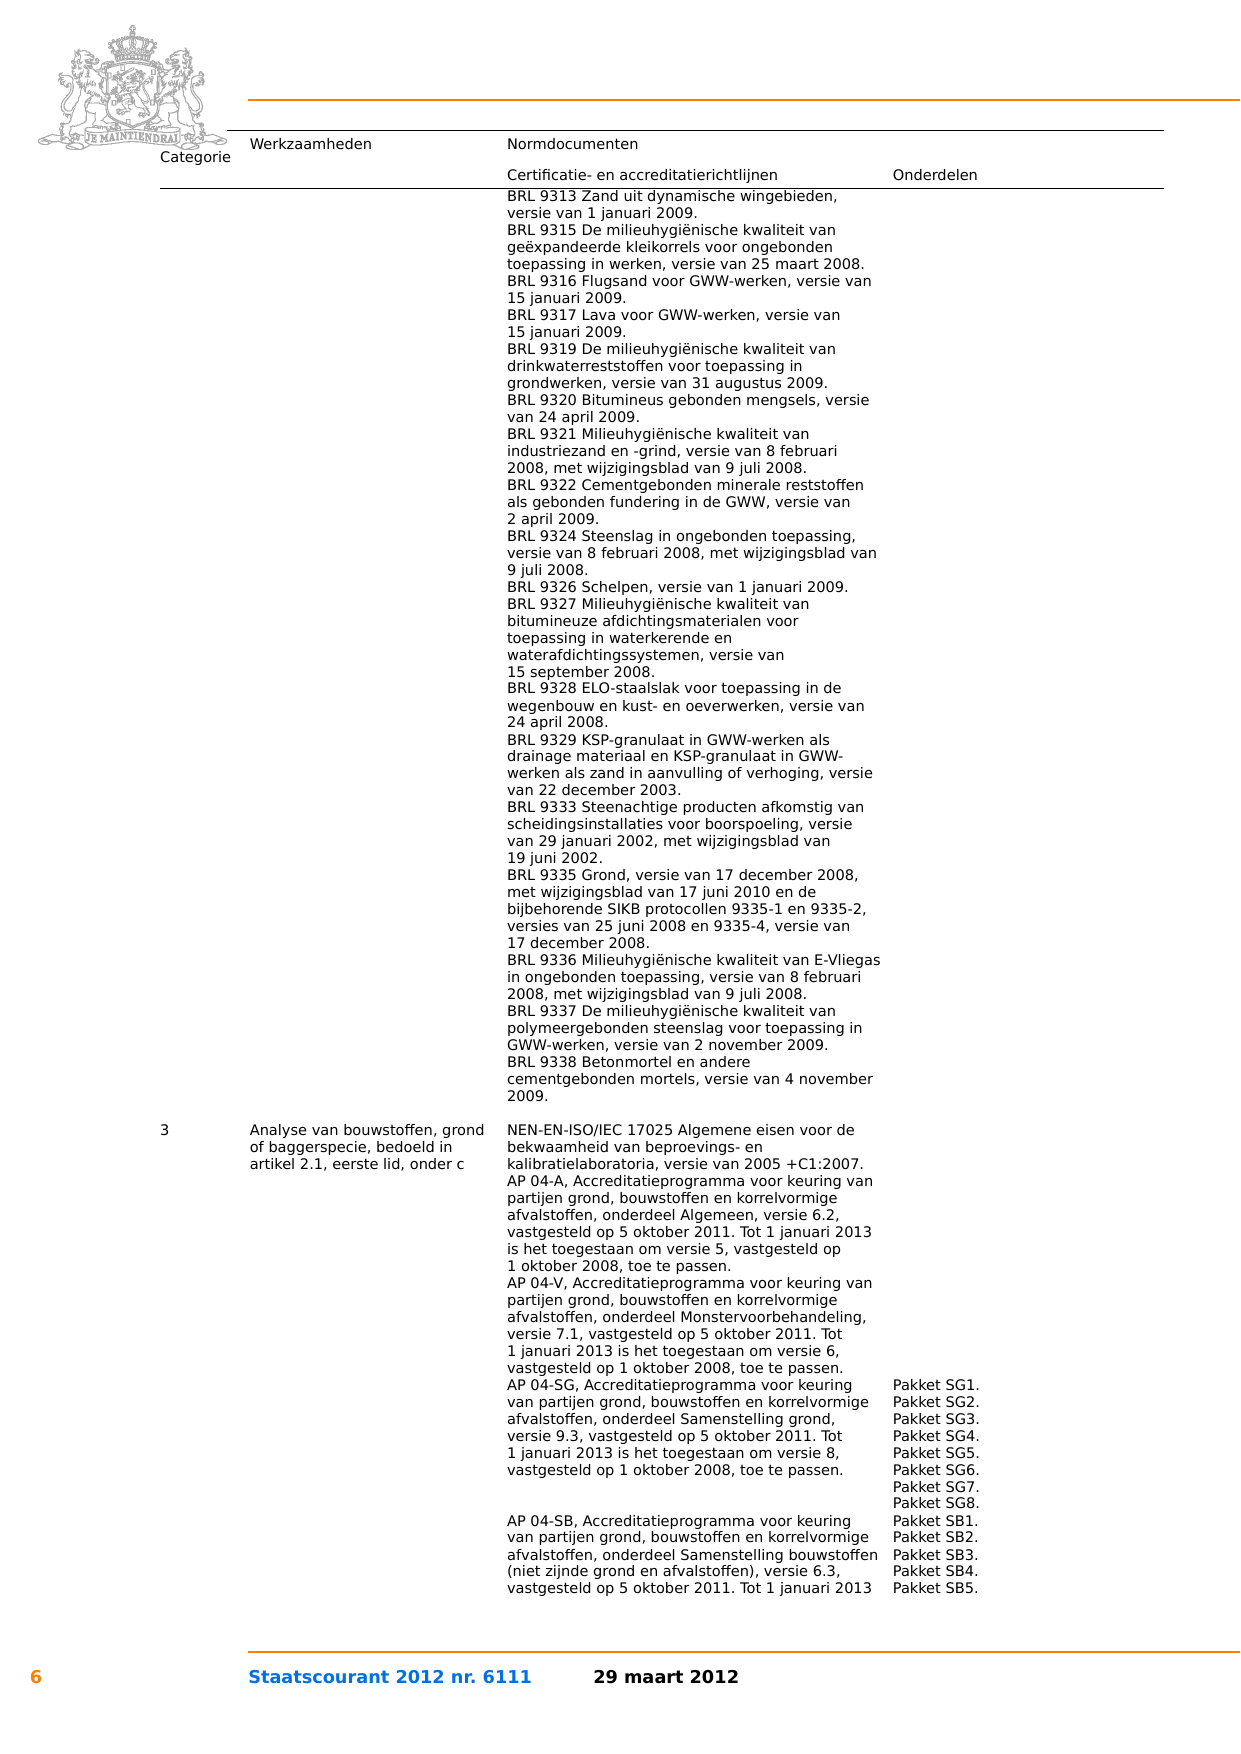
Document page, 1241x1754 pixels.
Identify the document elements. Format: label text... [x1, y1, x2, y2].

table_cell [244, 799, 501, 867]
table_cell [160, 1003, 243, 1054]
table_cell BRL 9326 Schelpen, versie van 1 januari 2009. [501, 579, 887, 596]
table_cell [244, 596, 501, 680]
table_cell [887, 426, 1163, 477]
table_cell Pakket SB1. Pakket SB2. Pakket SB3. Pakket SB4. Pakket SB5. [887, 1513, 1163, 1597]
table_cell Analyse van bouwstoffen, grond of baggerspecie, bedoeld in artikel 2.1, eerste lid, onder c [244, 1122, 501, 1275]
table_cell [160, 680, 243, 731]
table_cell [244, 273, 501, 307]
table_cell BRL 9337 De milieuhygiënische kwaliteit van polymeergebonden steenslag voor toepassing in GWW-werken, versie van 2 november 2009. [501, 1003, 887, 1054]
table_cell [244, 952, 501, 1003]
table_cell [244, 477, 501, 528]
table_cell [160, 426, 243, 477]
table_cell [887, 731, 1163, 799]
table_cell [160, 1513, 243, 1597]
table_cell [501, 1105, 887, 1122]
table_cell Onderdelen [887, 166, 1163, 188]
table_cell 3 [160, 1122, 243, 1275]
table_cell [160, 799, 243, 867]
table_cell [244, 1003, 501, 1054]
table_cell [244, 1105, 501, 1122]
table_cell [887, 307, 1163, 341]
table_cell BRL 9317 Lava voor GWW-werken, versie van 15 januari 2009. [501, 307, 887, 341]
table_cell BRL 9336 Milieuhygiënische kwaliteit van E-Vliegas in ongebonden toepassing, versie van 8 februari 2008, met wijzigingsblad van 9 juli 2008. [501, 952, 887, 1003]
table_cell [244, 1275, 501, 1377]
table_cell BRL 9327 Milieuhygiënische kwaliteit van bitumineuze afdichtingsmaterialen voor toepassing in waterkerende en waterafdichtingssystemen, versie van 15 september 2008. [501, 596, 887, 680]
table_cell [160, 1054, 243, 1105]
table_cell BRL 9329 KSP-granulaat in GWW-werken als drainage materiaal en KSP-granulaat in GWW-werken als zand in aanvulling of verhoging, versie van 22 december 2003. [501, 731, 887, 799]
table_cell [244, 392, 501, 426]
table_cell [160, 952, 243, 1003]
table_cell [244, 1513, 501, 1597]
table_cell [887, 222, 1163, 273]
table_cell [887, 1054, 1163, 1105]
table_cell [160, 189, 243, 222]
table_cell [160, 392, 243, 426]
table_cell [887, 477, 1163, 528]
table_cell BRL 9313 Zand uit dynamische wingebieden, versie van 1 januari 2009. [501, 189, 887, 222]
table_cell [244, 307, 501, 341]
table_cell [887, 392, 1163, 426]
table_cell BRL 9338 Betonmortel en andere cementgebonden mortels, versie van 4 november 2009. [501, 1054, 887, 1105]
table_cell [887, 1105, 1163, 1122]
table_cell BRL 9321 Milieuhygiënische kwaliteit van industriezand en -grind, versie van 8 februari 2008, met wijzigingsblad van 9 juli 2008. [501, 426, 887, 477]
table_cell [887, 1122, 1163, 1275]
table_cell [160, 1377, 243, 1512]
table_header Werkzaamheden [244, 131, 501, 166]
table_cell [160, 596, 243, 680]
picture [38, 25, 227, 150]
table_cell [160, 341, 243, 392]
table_cell [160, 273, 243, 307]
table_cell BRL 9324 Steenslag in ongebonden toepassing, versie van 8 februari 2008, met wijzigingsblad van 9 juli 2008. [501, 528, 887, 578]
table_cell [887, 867, 1163, 952]
table_cell [887, 189, 1163, 222]
table_cell BRL 9322 Cementgebonden minerale reststoffen als gebonden fundering in de GWW, versie van 2 april 2009. [501, 477, 887, 528]
table_cell [244, 731, 501, 799]
table_cell BRL 9335 Grond, versie van 17 december 2008, met wijzigingsblad van 17 juni 2010 en de bijbehorende SIKB protocollen 9335-1 en 9335-2, versies van 25 juni 2008 en 9335-4, versie van 17 december 2008. [501, 867, 887, 952]
table_cell [160, 1105, 243, 1122]
table_cell [887, 596, 1163, 680]
table_cell BRL 9319 De milieuhygiënische kwaliteit van drinkwaterreststoffen voor toepassing in grondwerken, versie van 31 augustus 2009. [501, 341, 887, 392]
table_header Normdocumenten [501, 131, 1163, 166]
table_cell AP 04-SB, Accreditatieprogramma voor keuring van partijen grond, bouwstoffen en korrelvormige afvalstoffen, onderdeel Samenstelling bouwstoffen (niet zijnde grond en afvalstoffen), versie 6.3, vastgesteld op 5 oktober 2011. Tot 1 januari 2013 [501, 1513, 887, 1597]
table_cell [160, 166, 243, 188]
table_cell [887, 680, 1163, 731]
table_cell Certificatie- en accreditatierichtlijnen [501, 166, 887, 188]
table_cell [887, 341, 1163, 392]
table_cell [244, 867, 501, 952]
table_cell BRL 9333 Steenachtige producten afkomstig van scheidingsinstallaties voor boorspoeling, versie van 29 januari 2002, met wijzigingsblad van 19 juni 2002. [501, 799, 887, 867]
table_cell [887, 1275, 1163, 1377]
table_cell [160, 1275, 243, 1377]
table_cell [160, 307, 243, 341]
table_cell [160, 222, 243, 273]
table_cell AP 04-SG, Accreditatieprogramma voor keuring van partijen grond, bouwstoffen en korrelvormige afvalstoffen, onderdeel Samenstelling grond, versie 9.3, vastgesteld op 5 oktober 2011. Tot 1 januari 2013 is het toegestaan om versie 8, vastgesteld op 1 oktober 2008, toe te passen. [501, 1377, 887, 1512]
table_cell [887, 579, 1163, 596]
table_cell [887, 273, 1163, 307]
table_cell [244, 189, 501, 222]
table_cell Pakket SG1. Pakket SG2. Pakket SG3. Pakket SG4. Pakket SG5. Pakket SG6. Pakket SG7. Pakket SG8. [887, 1377, 1163, 1512]
table_cell [160, 579, 243, 596]
table_cell BRL 9316 Flugsand voor GWW-werken, versie van 15 januari 2009. [501, 273, 887, 307]
table_cell [887, 1003, 1163, 1054]
table_cell [244, 222, 501, 273]
table_cell BRL 9320 Bitumineus gebonden mengsels, versie van 24 april 2009. [501, 392, 887, 426]
table_cell [244, 166, 501, 188]
table_cell [244, 1054, 501, 1105]
table_cell AP 04-V, Accreditatieprogramma voor keuring van partijen grond, bouwstoffen en korrelvormige afvalstoffen, onderdeel Monstervoorbehandeling, versie 7.1, vastgesteld op 5 oktober 2011. Tot 1 januari 2013 is het toegestaan om versie 6, vastgesteld op 1 oktober 2008, toe te passen. [501, 1275, 887, 1377]
table_cell [244, 1377, 501, 1512]
table_cell [244, 426, 501, 477]
table_cell BRL 9315 De milieuhygiënische kwaliteit van geëxpandeerde kleikorrels voor ongebonden toepassing in werken, versie van 25 maart 2008. [501, 222, 887, 273]
table_cell [160, 477, 243, 528]
table_header Categorie [160, 131, 243, 166]
table_cell [160, 867, 243, 952]
table_cell [887, 799, 1163, 867]
table_cell [160, 528, 243, 578]
table_cell NEN-EN-ISO/IEC 17025 Algemene eisen voor de bekwaamheid van beproevings- en kalibratielaboratoria, versie van 2005 +C1:2007. AP 04-A, Accreditatieprogramma voor keuring van partijen grond, bouwstoffen en korrelvormige afvalstoffen, onderdeel Algemeen, versie 6.2, vastgesteld op 5 oktober 2011. Tot 1 januari 2013 is het toegestaan om versie 5, vastgesteld op 1 oktober 2008, toe te passen. [501, 1122, 887, 1275]
table_cell [244, 341, 501, 392]
table_cell [887, 528, 1163, 578]
table_cell [244, 528, 501, 578]
table_cell BRL 9328 ELO-staalslak voor toepassing in de wegenbouw en kust- en oeverwerken, versie van 24 april 2008. [501, 680, 887, 731]
table_cell [244, 680, 501, 731]
table_cell [160, 731, 243, 799]
table_cell [887, 952, 1163, 1003]
table_cell [244, 579, 501, 596]
